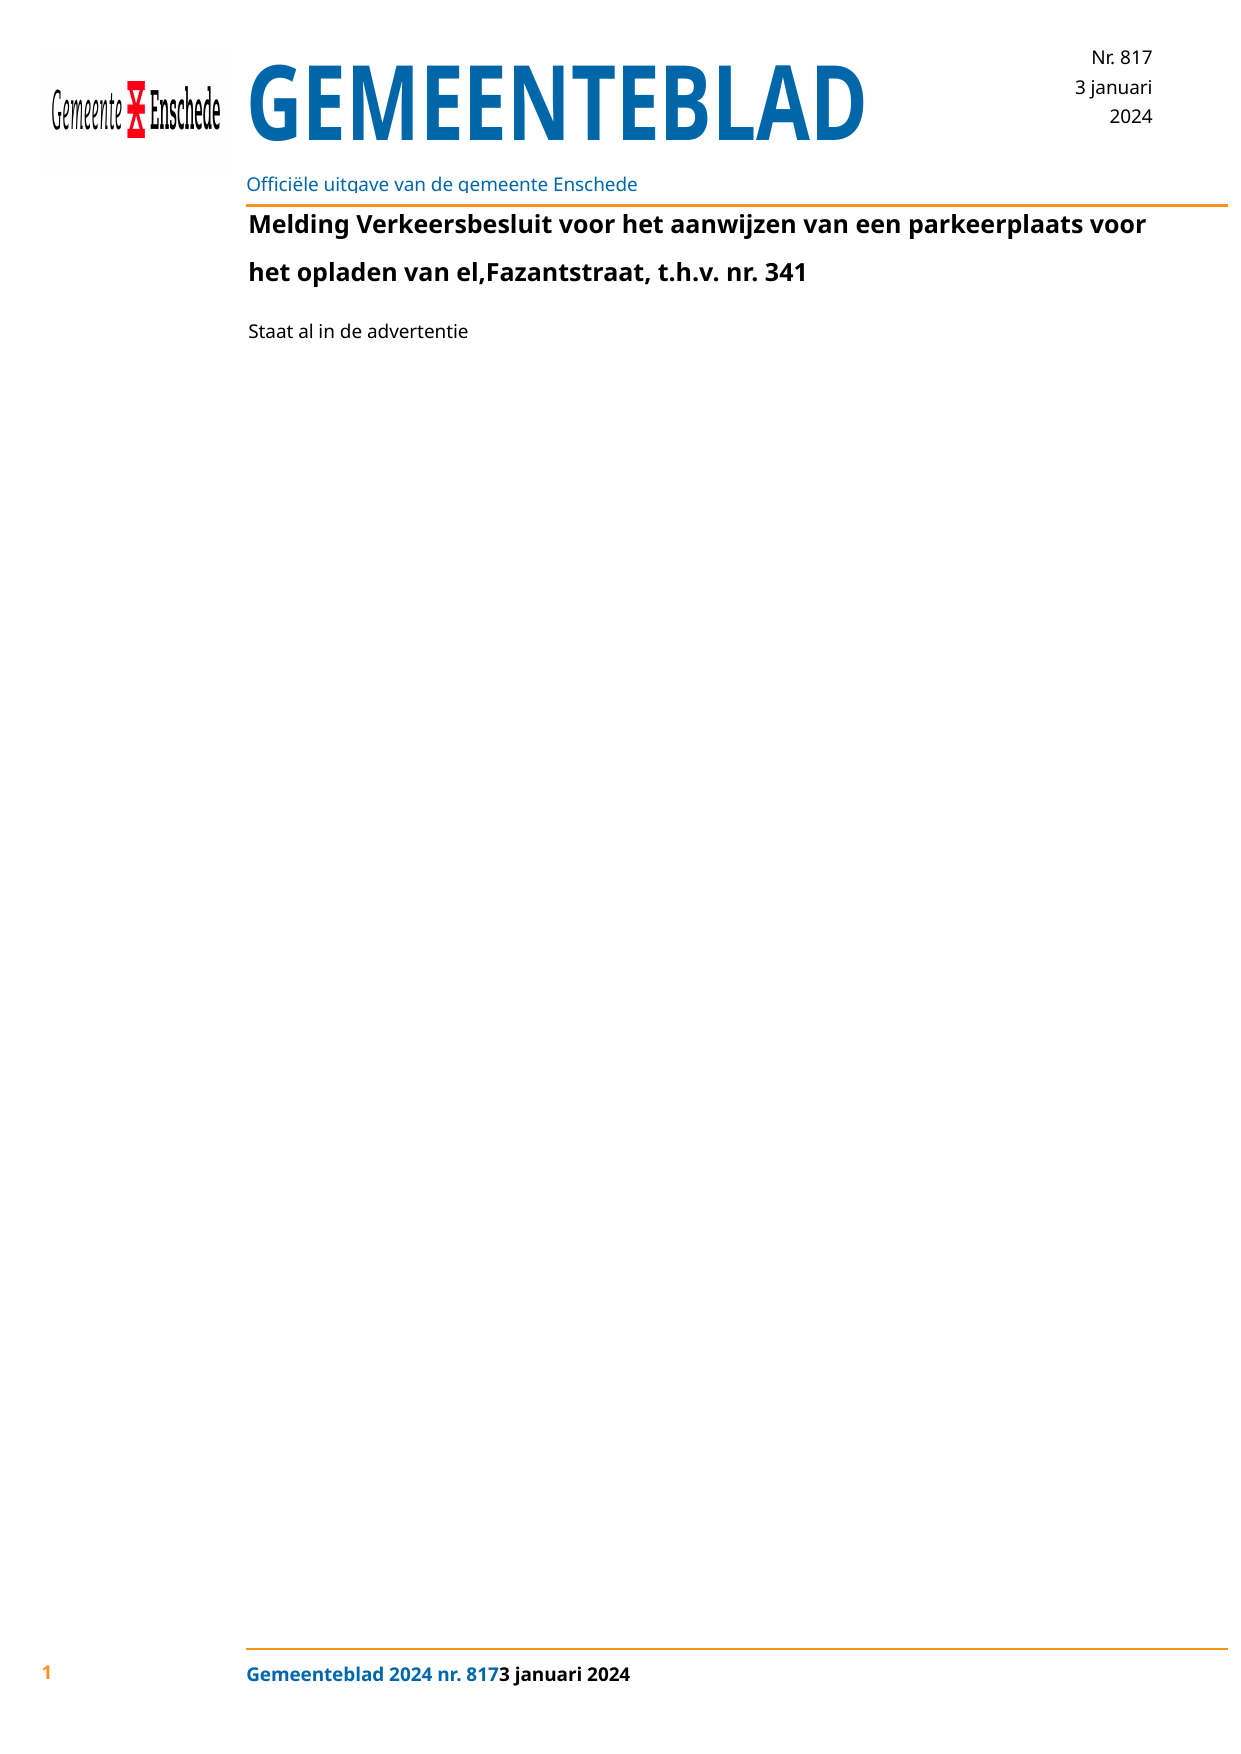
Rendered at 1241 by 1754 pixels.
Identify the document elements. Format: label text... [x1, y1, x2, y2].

picture [41, 47, 231, 172]
text Melding Verkeersbesluit voor het aanwijzen van een parkeerplaats voor het opladen van el,Fazantstraat, t.h.v. nr. 341 [248, 207, 1152, 288]
text Staat al in de advertentie [248, 318, 1152, 344]
